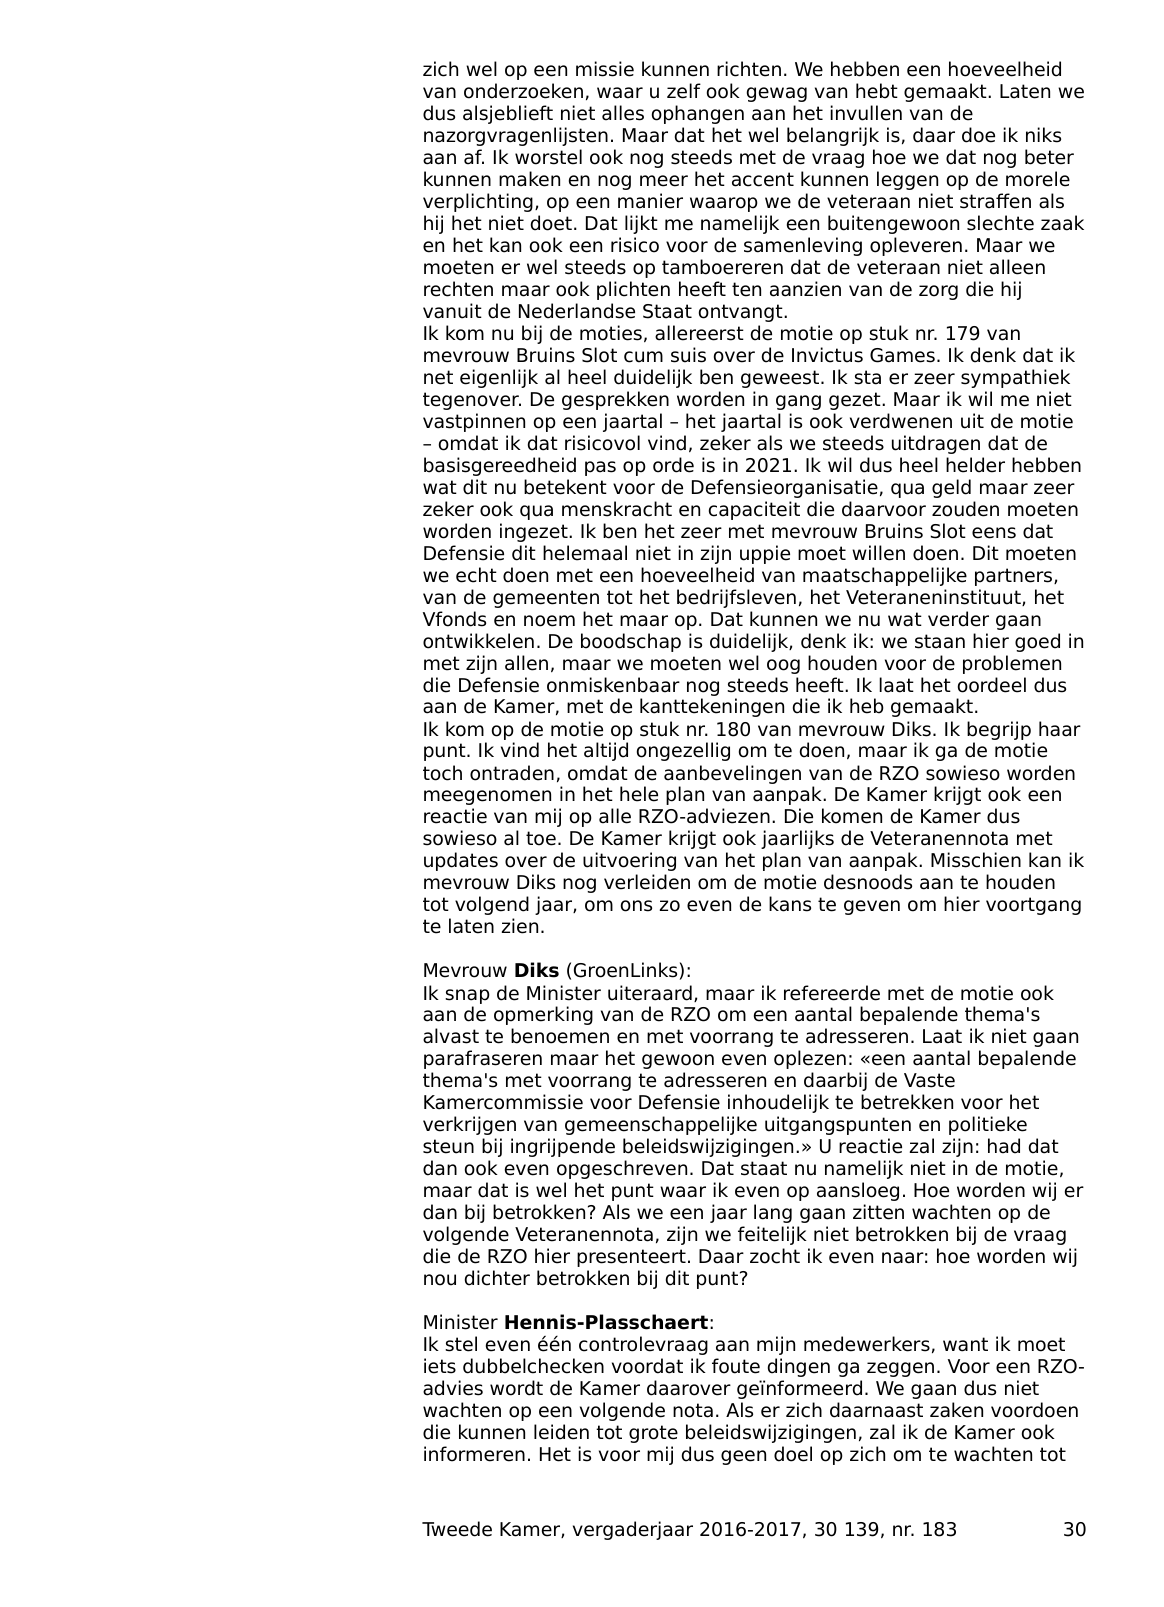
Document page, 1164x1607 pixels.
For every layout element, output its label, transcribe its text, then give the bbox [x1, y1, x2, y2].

text zich wel op een missie kunnen richten. We hebben een hoeveelheid van onderzoeken, waar u zelf ook gewag van hebt gemaakt. Laten we dus alsjeblieft niet alles ophangen aan het invullen van de nazorgvragenlijsten. Maar dat het wel belangrijk is, daar doe ik niks aan af. Ik worstel ook nog steeds met de vraag hoe we dat nog beter kunnen maken en nog meer het accent kunnen leggen op de morele verplichting, op een manier waarop we de veteraan niet straffen als hij het niet doet. Dat lijkt me namelijk een buitengewoon slechte zaak en het kan ook een risico voor de samenleving opleveren. Maar we moeten er wel steeds op tamboereren dat de veteraan niet alleen rechten maar ook plichten heeft ten aanzien van de zorg die hij vanuit de Nederlandse Staat ontvangt. [422, 59, 1087, 323]
text Ik kom nu bij de moties, allereerst de motie op stuk nr. 179 van mevrouw Bruins Slot cum suis over de Invictus Games. Ik denk dat ik net eigenlijk al heel duidelijk ben geweest. Ik sta er zeer sympathiek tegenover. De gesprekken worden in gang gezet. Maar ik wil me niet vastpinnen op een jaartal – het jaartal is ook verdwenen uit de motie – omdat ik dat risicovol vind, zeker als we steeds uitdragen dat de basisgereedheid pas op orde is in 2021. Ik wil dus heel helder hebben wat dit nu betekent voor de Defensieorganisatie, qua geld maar zeer zeker ook qua menskracht en capaciteit die daarvoor zouden moeten worden ingezet. Ik ben het zeer met mevrouw Bruins Slot eens dat Defensie dit helemaal niet in zijn uppie moet willen doen. Dit moeten we echt doen met een hoeveelheid van maatschappelijke partners, van de gemeenten tot het bedrijfsleven, het Veteraneninstituut, het Vfonds en noem het maar op. Dat kunnen we nu wat verder gaan ontwikkelen. De boodschap is duidelijk, denk ik: we staan hier goed in met zijn allen, maar we moeten wel oog houden voor de problemen die Defensie onmiskenbaar nog steeds heeft. Ik laat het oordeel dus aan de Kamer, met de kanttekeningen die ik heb gemaakt. [422, 323, 1087, 718]
text Minister Hennis-Plasschaert: [422, 1312, 1087, 1334]
text Ik stel even één controlevraag aan mijn medewerkers, want ik moet iets dubbelchecken voordat ik foute dingen ga zeggen. Voor een RZO-advies wordt de Kamer daarover geïnformeerd. We gaan dus niet wachten op een volgende nota. Als er zich daarnaast zaken voordoen die kunnen leiden tot grote beleidswijzigingen, zal ik de Kamer ook informeren. Het is voor mij dus geen doel op zich om te wachten tot [422, 1334, 1087, 1466]
text Ik snap de Minister uiteraard, maar ik refereerde met de motie ook aan de opmerking van de RZO om een aantal bepalende thema's alvast te benoemen en met voorrang te adresseren. Laat ik niet gaan parafraseren maar het gewoon even oplezen: «een aantal bepalende thema's met voorrang te adresseren en daarbij de Vaste Kamercommissie voor Defensie inhoudelijk te betrekken voor het verkrijgen van gemeenschappelijke uitgangspunten en politieke steun bij ingrijpende beleidswijzigingen.» U reactie zal zijn: had dat dan ook even opgeschreven. Dat staat nu namelijk niet in de motie, maar dat is wel het punt waar ik even op aansloeg. Hoe worden wij er dan bij betrokken? Als we een jaar lang gaan zitten wachten op de volgende Veteranennota, zijn we feitelijk niet betrokken bij de vraag die de RZO hier presenteert. Daar zocht ik even naar: hoe worden wij nou dichter betrokken bij dit punt? [422, 982, 1087, 1290]
text Ik kom op de motie op stuk nr. 180 van mevrouw Diks. Ik begrijp haar punt. Ik vind het altijd ongezellig om te doen, maar ik ga de motie toch ontraden, omdat de aanbevelingen van de RZO sowieso worden meegenomen in het hele plan van aanpak. De Kamer krijgt ook een reactie van mij op alle RZO-adviezen. Die komen de Kamer dus sowieso al toe. De Kamer krijgt ook jaarlijks de Veteranennota met updates over de uitvoering van het plan van aanpak. Misschien kan ik mevrouw Diks nog verleiden om de motie desnoods aan te houden tot volgend jaar, om ons zo even de kans te geven om hier voortgang te laten zien. [422, 718, 1087, 938]
text Mevrouw Diks (GroenLinks): [422, 960, 1087, 982]
